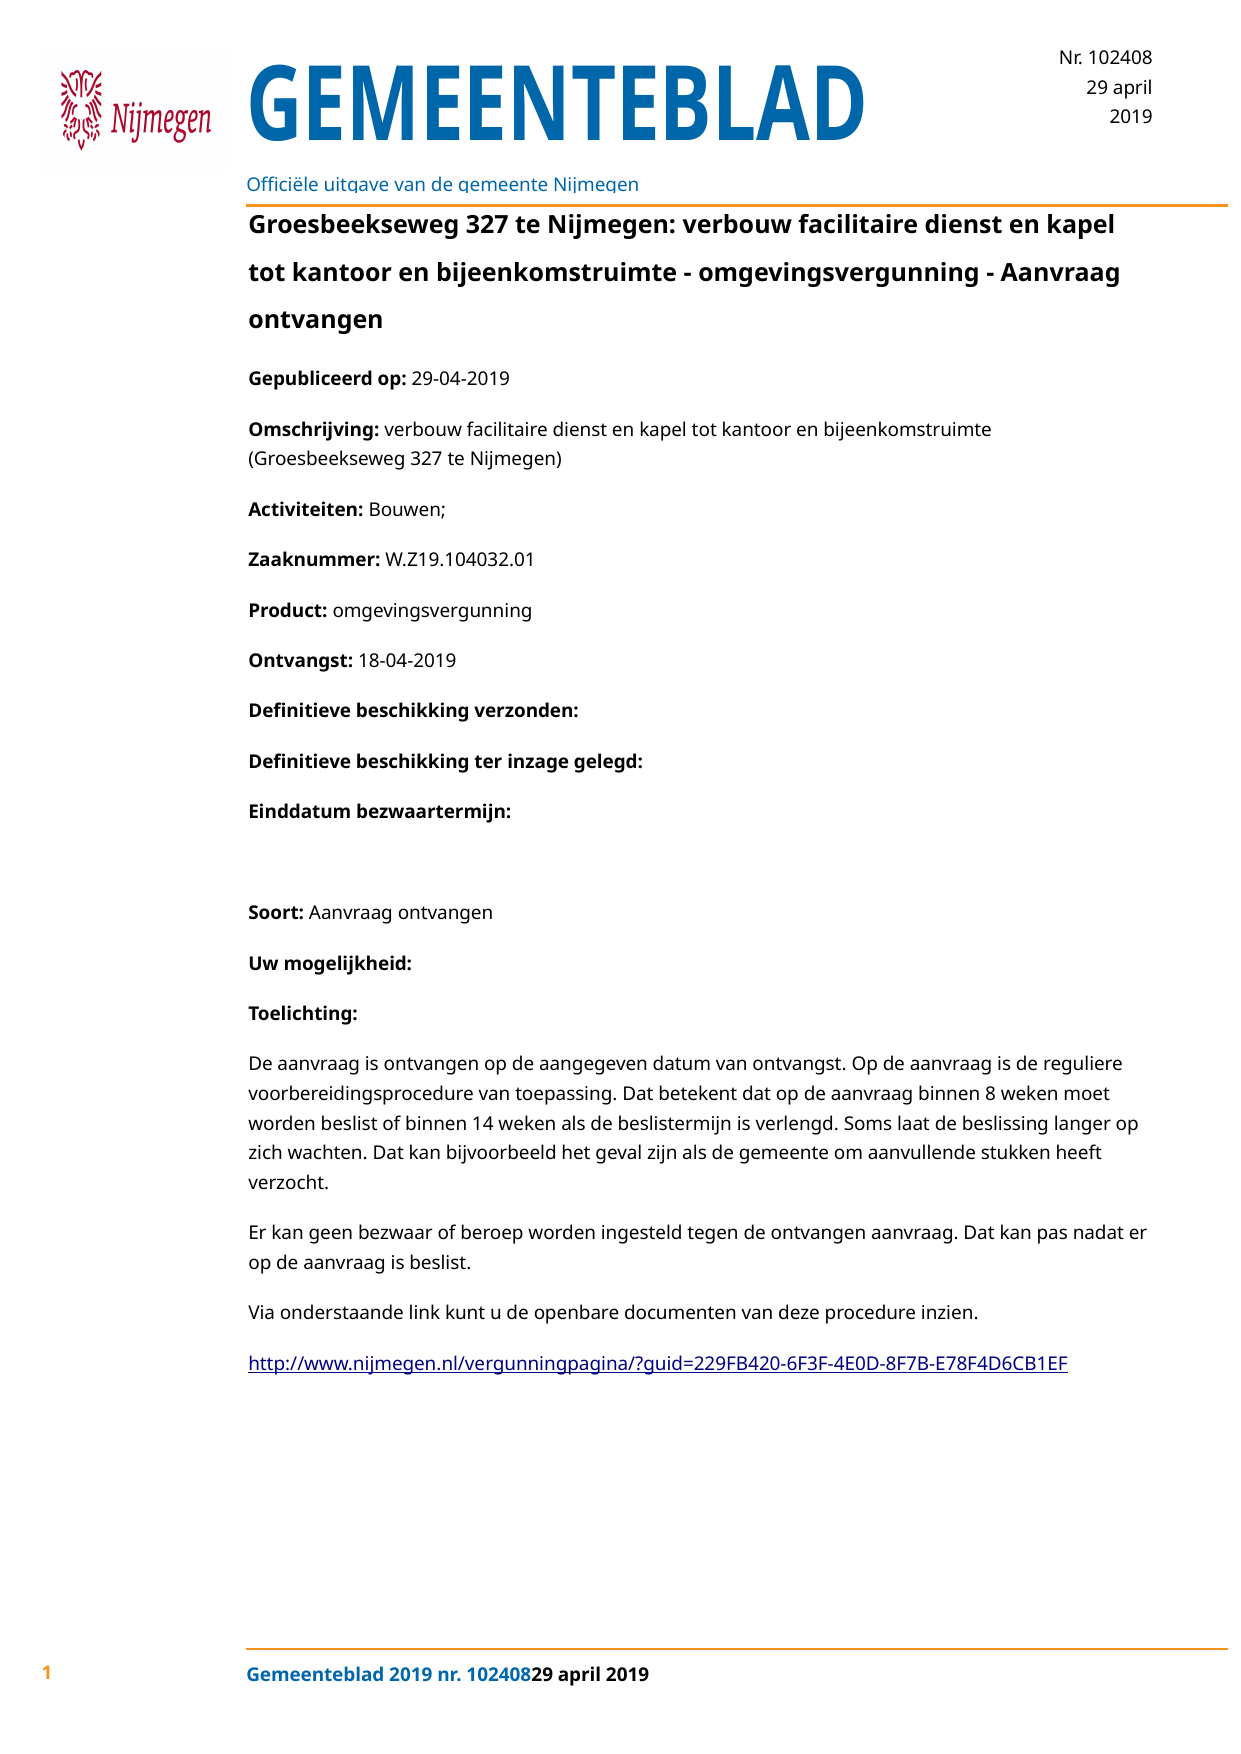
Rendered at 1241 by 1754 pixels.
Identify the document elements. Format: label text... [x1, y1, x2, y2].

text Groesbeekseweg 327 te Nijmegen: verbouw facilitaire dienst en kapel tot kantoor en bijeenkomstruimte - omgevingsvergunning - Aanvraag ontvangen [248, 207, 1152, 336]
text Omschrijving: verbouw facilitaire dienst en kapel tot kantoor en bijeenkomstruimte (Groesbeekseweg 327 te Nijmegen) [248, 416, 1152, 471]
text Uw mogelijkheid: [248, 950, 1152, 975]
text Gepubliceerd op: 29-04-2019 [248, 366, 1152, 391]
text De aanvraag is ontvangen op de aangegeven datum van ontvangst. Op de aanvraag is de reguliere voorbereidingsprocedure van toepassing. Dat betekent dat op de aanvraag binnen 8 weken moet worden beslist of binnen 14 weken als de beslistermijn is verlengd. Soms laat de beslissing langer op zich wachten. Dat kan bijvoorbeeld het geval zijn als de gemeente om aanvullende stukken heeft verzocht. [248, 1051, 1152, 1194]
text Einddatum bezwaartermijn: [248, 798, 1152, 824]
text Zaaknummer: W.Z19.104032.01 [248, 546, 1152, 572]
text Definitieve beschikking verzonden: [248, 698, 1152, 723]
text Via onderstaande link kunt u de openbare documenten van deze procedure inzien. [248, 1299, 1152, 1325]
text http://www.nijmegen.nl/vergunningpagina/?guid=229FB420-6F3F-4E0D-8F7B-E78F4D6CB1EF [248, 1350, 1152, 1375]
text Definitieve beschikking ter inzage gelegd: [248, 748, 1152, 774]
text Toelichting: [248, 1000, 1152, 1026]
picture [41, 47, 231, 172]
text Product: omgevingsvergunning [248, 597, 1152, 622]
text Activiteiten: Bouwen; [248, 496, 1152, 522]
text Er kan geen bezwaar of beroep worden ingesteld tegen de ontvangen aanvraag. Dat kan pas nadat er op de aanvraag is beslist. [248, 1219, 1152, 1274]
text Soort: Aanvraag ontvangen [248, 899, 1152, 925]
text Ontvangst: 18-04-2019 [248, 647, 1152, 673]
